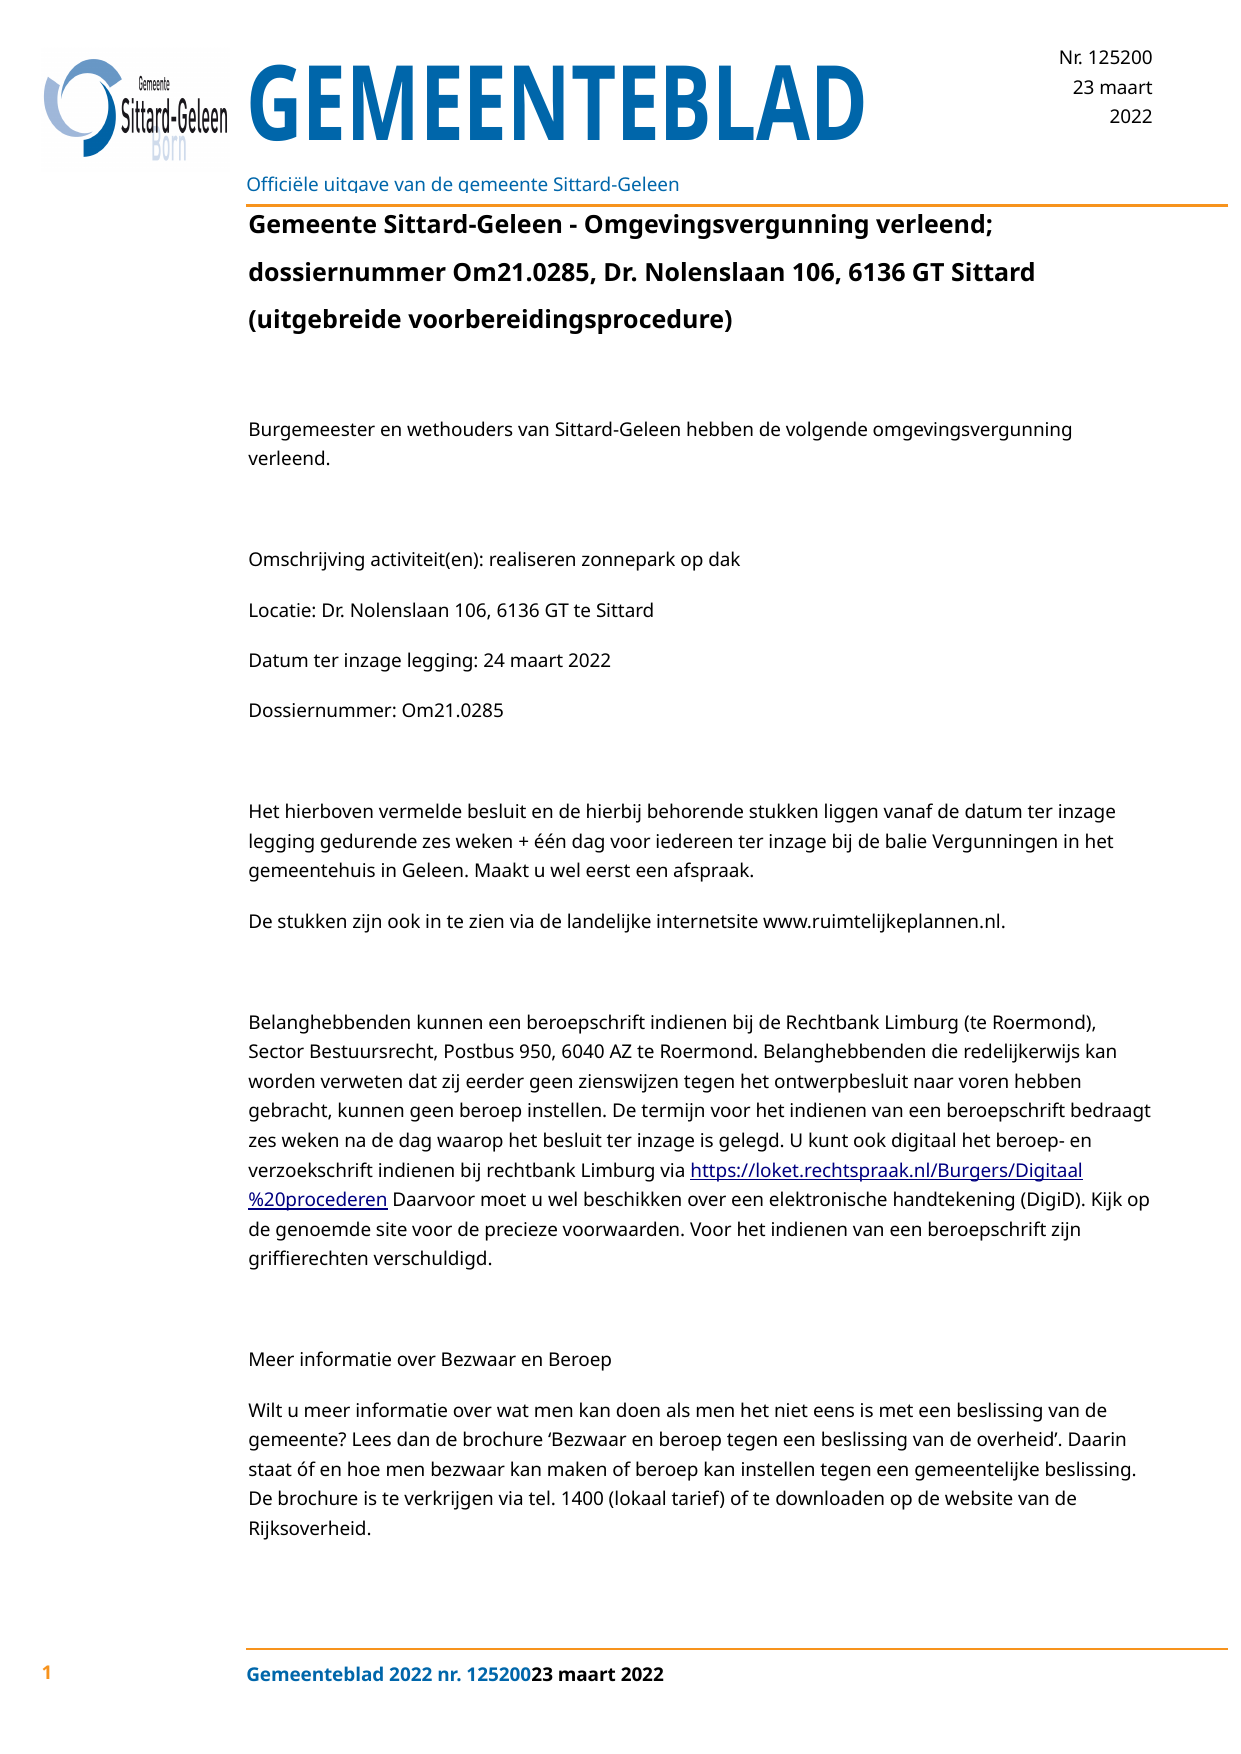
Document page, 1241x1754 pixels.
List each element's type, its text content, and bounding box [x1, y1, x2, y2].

text Dossiernummer: Om21.0285 [248, 698, 1152, 723]
text Het hierboven vermelde besluit en de hierbij behorende stukken liggen vanaf de datum ter inzage legging gedurende zes weken + één dag voor iedereen ter inzage bij de balie Vergunningen in het gemeentehuis in Geleen. Maakt u wel eerst een afspraak. [248, 798, 1152, 883]
text Burgemeester en wethouders van Sittard-Geleen hebben de volgende omgevingsvergunning verleend. [248, 416, 1152, 471]
text Datum ter inzage legging: 24 maart 2022 [248, 647, 1152, 673]
text Omschrijving activiteit(en): realiseren zonnepark op dak [248, 546, 1152, 572]
text Wilt u meer informatie over wat men kan doen als men het niet eens is met een beslissing van de gemeente? Lees dan de brochure ‘Bezwaar en beroep tegen een beslissing van de overheid’. Daarin staat óf en hoe men bezwaar kan maken of beroep kan instellen tegen een gemeentelijke beslissing. De brochure is te verkrijgen via tel. 1400 (lokaal tarief) of te downloaden op de website van de Rijksoverheid. [248, 1397, 1152, 1541]
text Belanghebbenden kunnen een beroepschrift indienen bij de Rechtbank Limburg (te Roermond), Sector Bestuursrecht, Postbus 950, 6040 AZ te Roermond. Belanghebbenden die redelijkerwijs kan worden verweten dat zij eerder geen zienswijzen tegen het ontwerpbesluit naar voren hebben gebracht, kunnen geen beroep instellen. De termijn voor het indienen van een beroepschrift bedraagt zes weken na de dag waarop het besluit ter inzage is gelegd. U kunt ook digitaal het beroep- en verzoekschrift indienen bij rechtbank Limburg via https://loket.rechtspraak.nl/Burgers/Digitaal%20procederen Daarvoor moet u wel beschikken over een elektronische handtekening (DigiD). Kijk op de genoemde site voor de precieze voorwaarden. Voor het indienen van een beroepschrift zijn griffierechten verschuldigd. [248, 1009, 1152, 1271]
text Locatie: Dr. Nolenslaan 106, 6136 GT te Sittard [248, 597, 1152, 622]
text De stukken zijn ook in te zien via de landelijke internetsite www.ruimtelijkeplannen.nl. [248, 908, 1152, 934]
picture [41, 47, 231, 172]
text Meer informatie over Bezwaar en Beroep [248, 1346, 1152, 1372]
text Gemeente Sittard-Geleen - Omgevingsvergunning verleend; dossiernummer Om21.0285, Dr. Nolenslaan 106, 6136 GT Sittard (uitgebreide voorbereidingsprocedure) [248, 207, 1152, 336]
